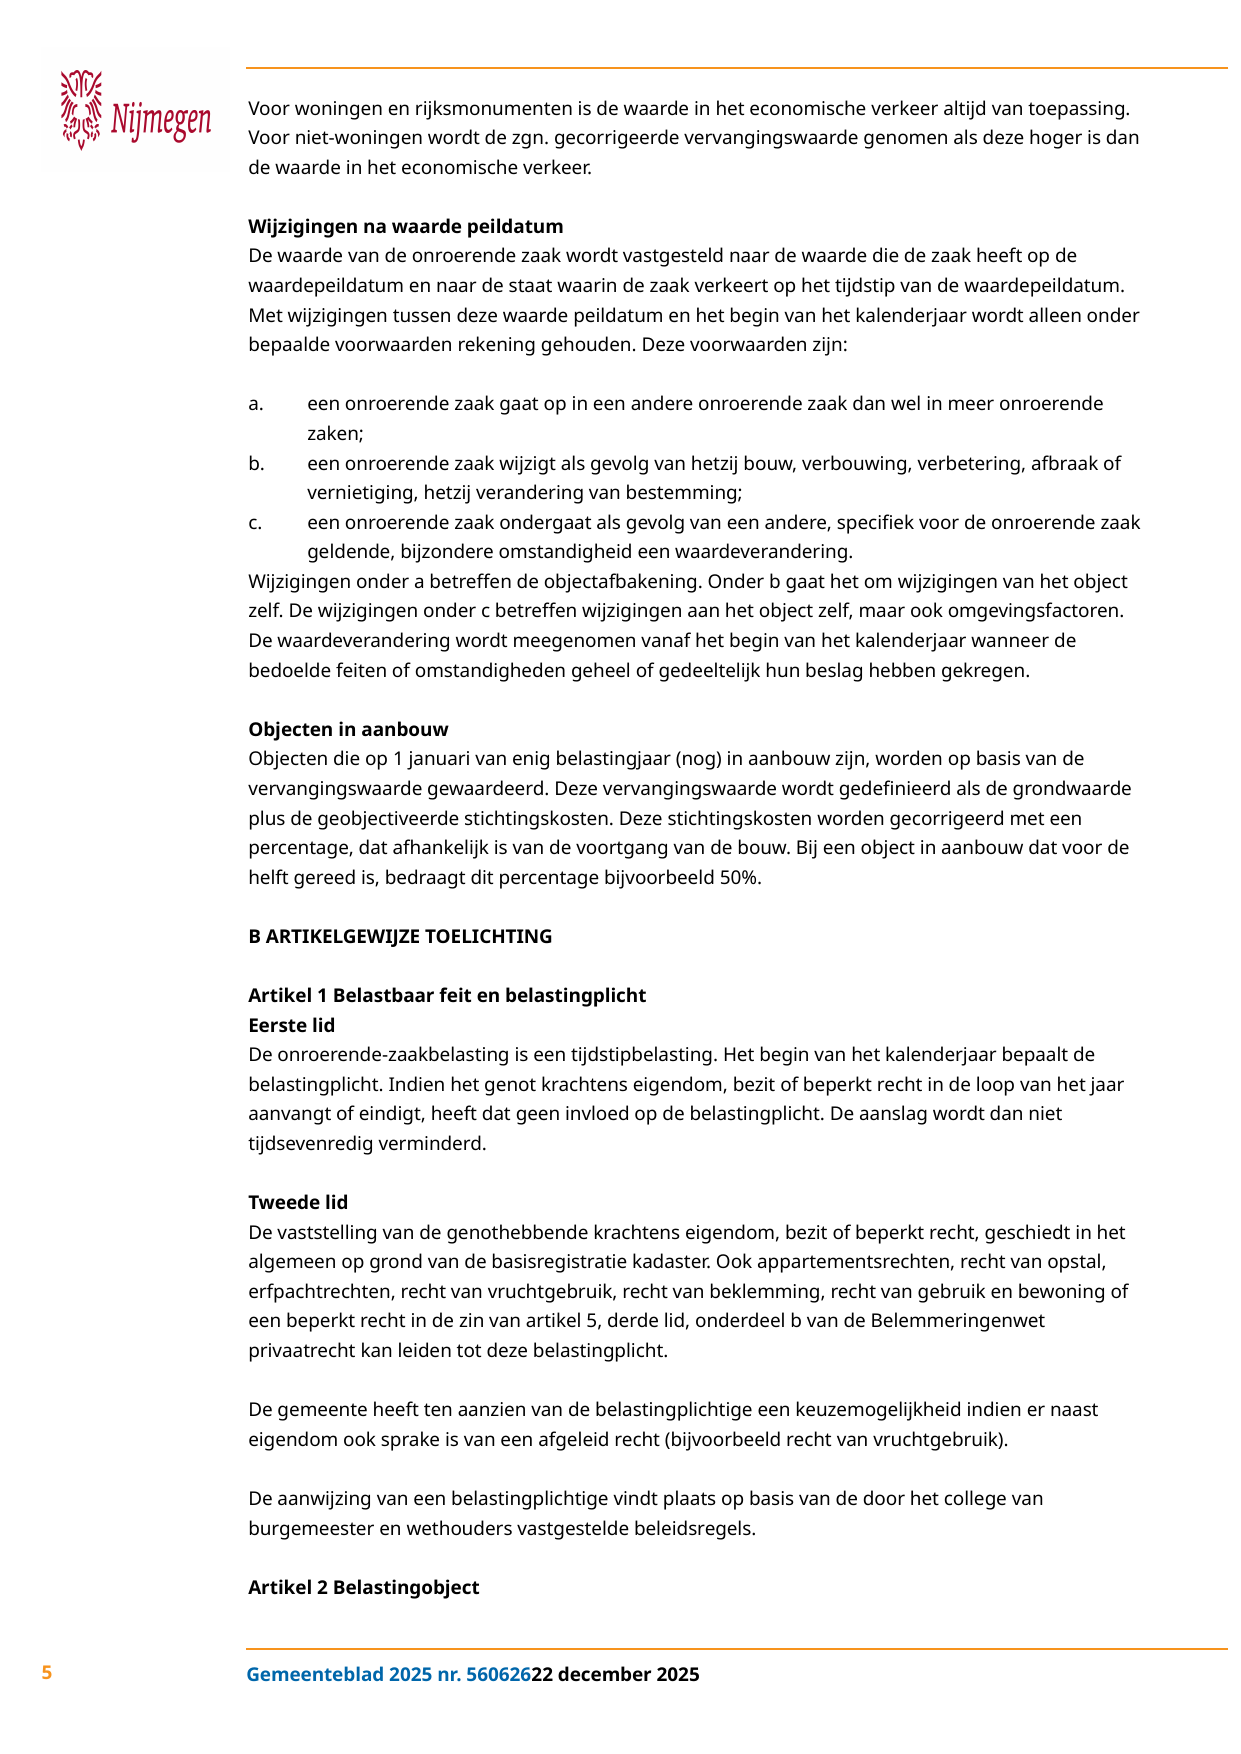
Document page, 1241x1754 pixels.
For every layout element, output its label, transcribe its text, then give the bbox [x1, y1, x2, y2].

text Wijzigingen onder a betreffen de objectafbakening. Onder b gaat het om wijzigingen van het object zelf. De wijzigingen onder c betreffen wijzigingen aan het object zelf, maar ook omgevingsfactoren. De waardeverandering wordt meegenomen vanaf het begin van het kalenderjaar wanneer de bedoelde feiten of omstandigheden geheel of gedeeltelijk hun beslag hebben gekregen. [248, 568, 1152, 683]
text De aanwijzing van een belastingplichtige vindt plaats op basis van de door het college van burgemeester en wethouders vastgestelde beleidsregels. [248, 1485, 1152, 1541]
text Artikel 1 Belastbaar feit en belastingplicht [248, 982, 1152, 1008]
text Wijzigingen na waarde peildatum [248, 213, 1152, 239]
text Voor woningen en rijksmonumenten is de waarde in het economische verkeer altijd van toepassing. Voor niet-woningen wordt de zgn. gecorrigeerde vervangingswaarde genomen als deze hoger is dan de waarde in het economische verkeer. [248, 95, 1152, 180]
text Objecten die op 1 januari van enig belastingjaar (nog) in aanbouw zijn, worden op basis van de vervangingswaarde gewaardeerd. Deze vervangingswaarde wordt gedefinieerd als de grondwaarde plus de geobjectiveerde stichtingskosten. Deze stichtingskosten worden gecorrigeerd met een percentage, dat afhankelijk is van de voortgang van de bouw. Bij een object in aanbouw dat voor de helft gereed is, bedraagt dit percentage bijvoorbeeld 50%. [248, 746, 1152, 890]
text De vaststelling van de genothebbende krachtens eigendom, bezit of beperkt recht, geschiedt in het algemeen op grond van de basisregistratie kadaster. Ook appartementsrechten, recht van opstal, erfpachtrechten, recht van vruchtgebruik, recht van beklemming, recht van gebruik en bewoning of een beperkt recht in de zin van artikel 5, derde lid, onderdeel b van de Belemmeringenwet privaatrecht kan leiden tot deze belastingplicht. [248, 1219, 1152, 1363]
list een onroerende zaak wijzigt als gevolg van hetzij bouw, verbouwing, verbetering, afbraak of vernietiging, hetzij verandering van bestemming; [248, 450, 1152, 505]
text Tweede lid [248, 1189, 1152, 1215]
list een onroerende zaak ondergaat als gevolg van een andere, specifiek voor de onroerende zaak geldende, bijzondere omstandigheid een waardeverandering. [248, 509, 1152, 564]
list een onroerende zaak gaat op in een andere onroerende zaak dan wel in meer onroerende zaken; [248, 391, 1152, 446]
text Artikel 2 Belastingobject [248, 1574, 1152, 1600]
picture [41, 47, 231, 172]
text Objecten in aanbouw [248, 716, 1152, 742]
text Eerste lid [248, 1012, 1152, 1038]
text De onroerende-zaakbelasting is een tijdstipbelasting. Het begin van het kalenderjaar bepaalt de belastingplicht. Indien het genot krachtens eigendom, bezit of beperkt recht in de loop van het jaar aanvangt of eindigt, heeft dat geen invloed op de belastingplicht. De aanslag wordt dan niet tijdsevenredig verminderd. [248, 1041, 1152, 1156]
text De waarde van de onroerende zaak wordt vastgesteld naar de waarde die de zaak heeft op de waardepeildatum en naar de staat waarin de zaak verkeert op het tijdstip van de waardepeildatum. Met wijzigingen tussen deze waarde peildatum en het begin van het kalenderjaar wordt alleen onder bepaalde voorwaarden rekening gehouden. Deze voorwaarden zijn: [248, 243, 1152, 357]
text De gemeente heeft ten aanzien van de belastingplichtige een keuzemogelijkheid indien er naast eigendom ook sprake is van een afgeleid recht (bijvoorbeeld recht van vruchtgebruik). [248, 1396, 1152, 1452]
text B ARTIKELGEWIJZE TOELICHTING [248, 923, 1152, 949]
